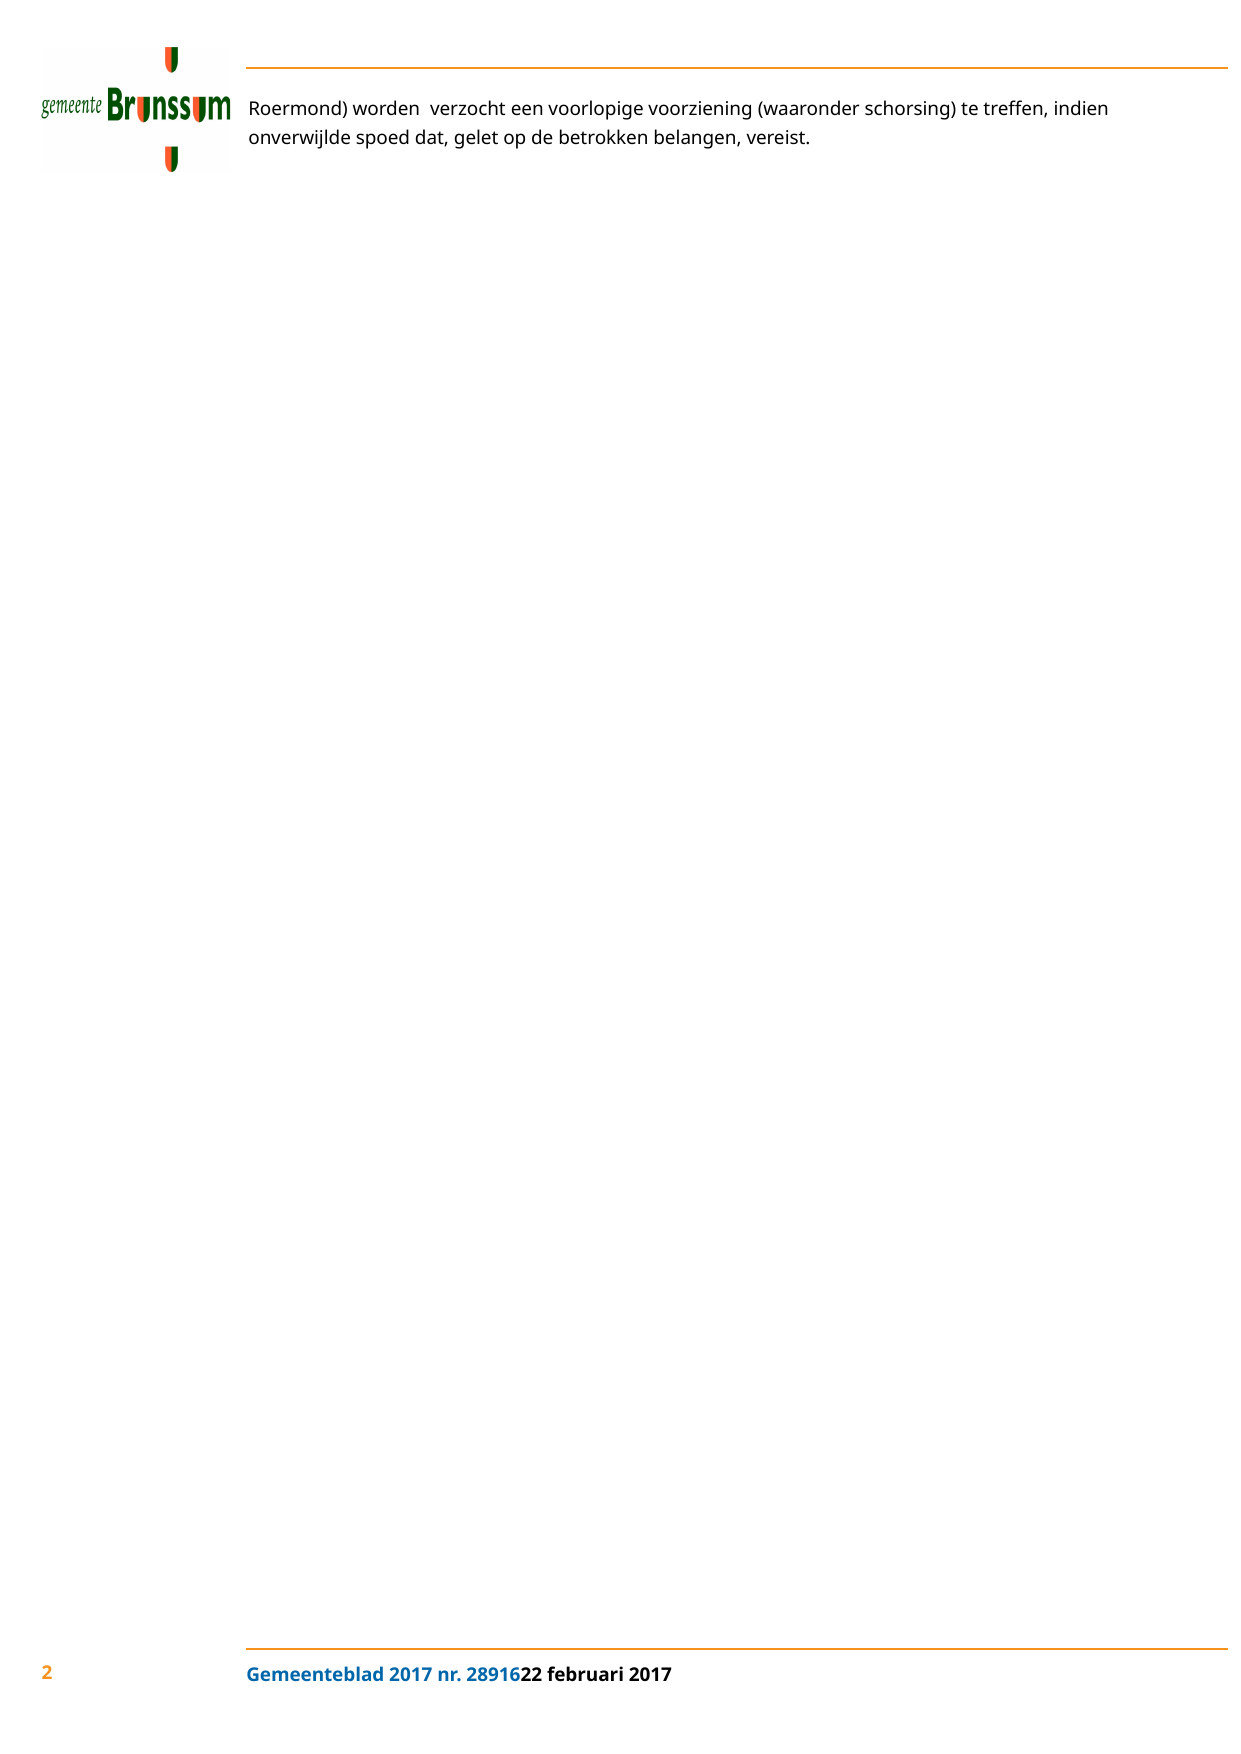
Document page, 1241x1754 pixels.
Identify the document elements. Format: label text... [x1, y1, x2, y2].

text Roermond) worden verzocht een voorlopige voorziening (waaronder schorsing) te treffen, indien onverwijlde spoed dat, gelet op de betrokken belangen, vereist. [248, 95, 1152, 150]
picture [41, 47, 231, 172]
